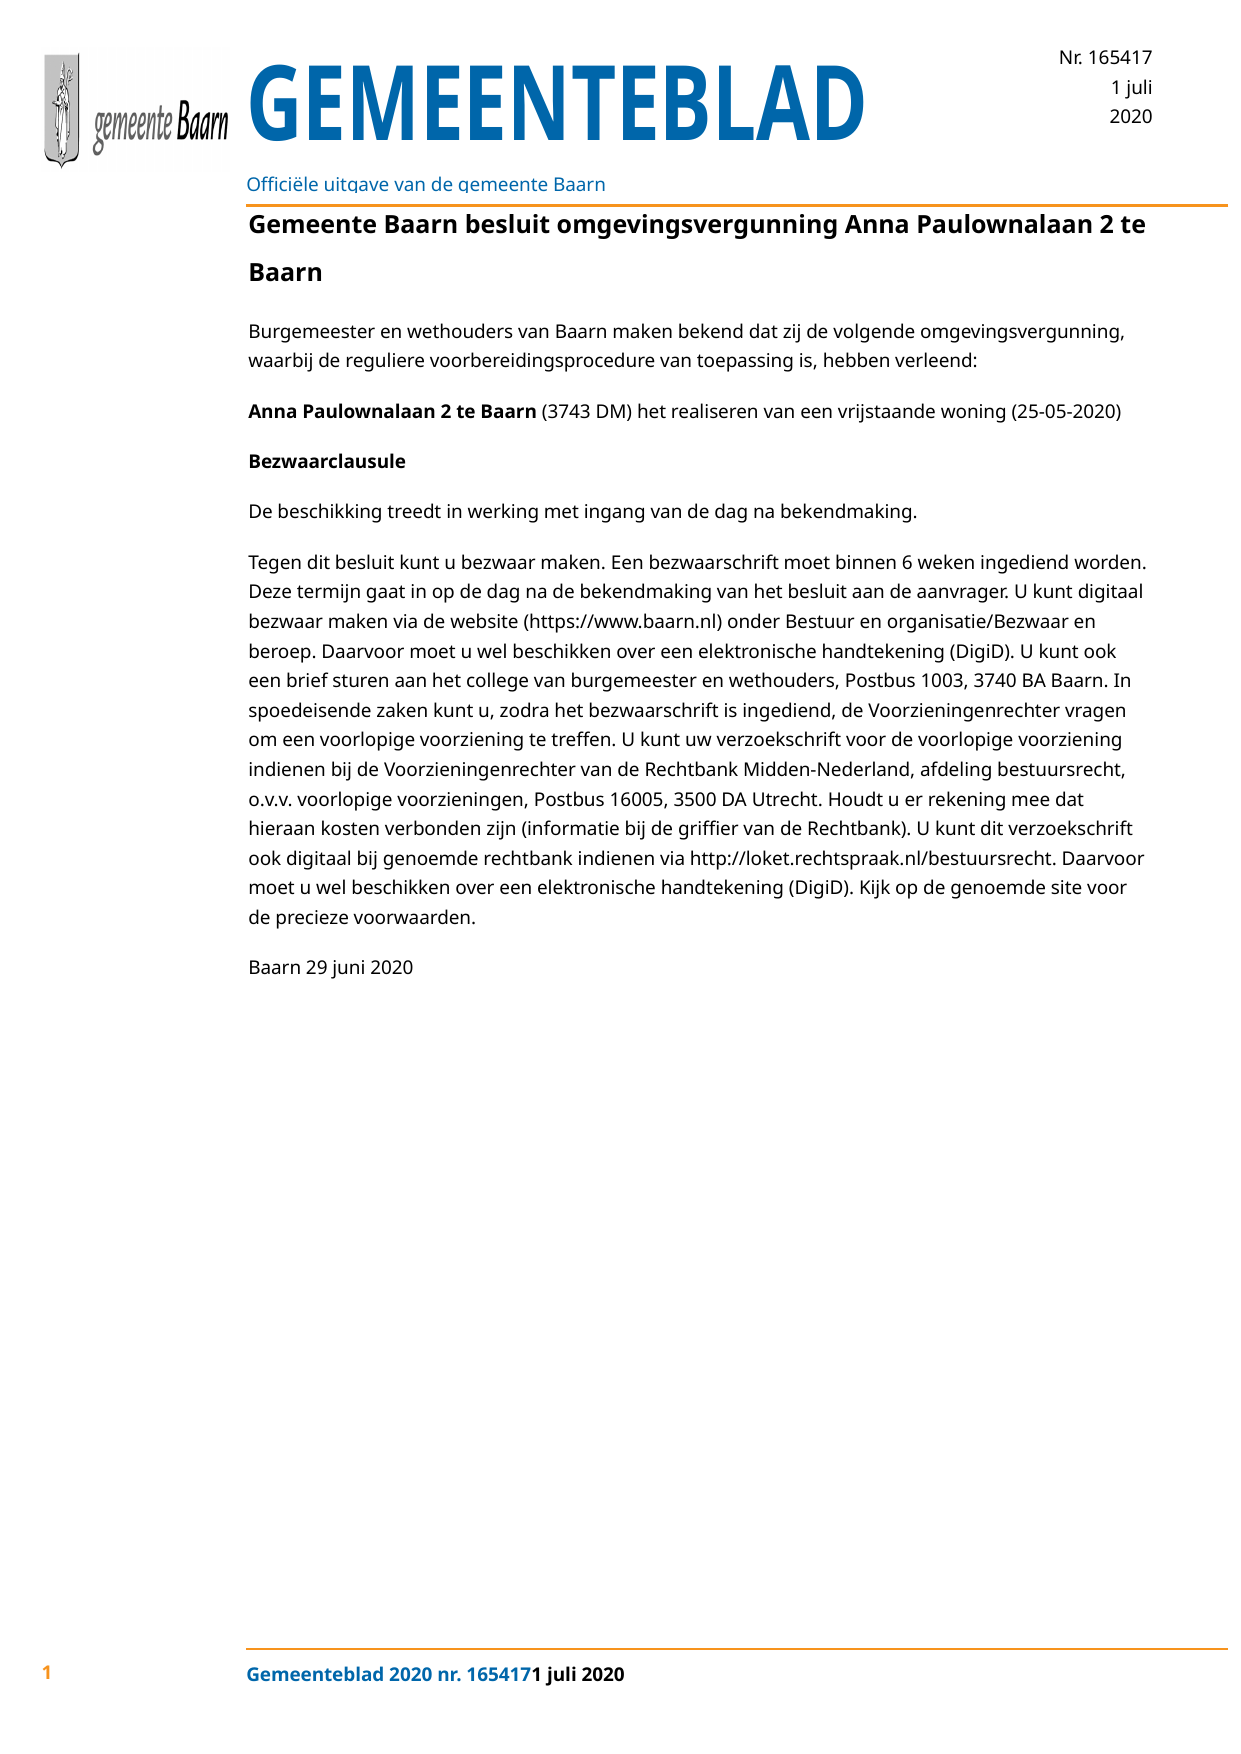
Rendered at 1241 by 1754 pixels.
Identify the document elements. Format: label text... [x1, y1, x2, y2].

picture [41, 47, 231, 172]
text De beschikking treedt in werking met ingang van de dag na bekendmaking. [248, 499, 1152, 524]
text Anna Paulownalaan 2 te Baarn (3743 DM) het realiseren van een vrijstaande woning (25-05-2020) [248, 398, 1152, 424]
text Tegen dit besluit kunt u bezwaar maken. Een bezwaarschrift moet binnen 6 weken ingediend worden. Deze termijn gaat in op de dag na de bekendmaking van het besluit aan de aanvrager. U kunt digitaal bezwaar maken via de website (https://www.baarn.nl) onder Bestuur en organisatie/Bezwaar en beroep. Daarvoor moet u wel beschikken over een elektronische handtekening (DigiD). U kunt ook een brief sturen aan het college van burgemeester en wethouders, Postbus 1003, 3740 BA Baarn. In spoedeisende zaken kunt u, zodra het bezwaarschrift is ingediend, de Voorzieningenrechter vragen om een voorlopige voorziening te treffen. U kunt uw verzoekschrift voor de voorlopige voorziening indienen bij de Voorzieningenrechter van de Rechtbank Midden-Nederland, afdeling bestuursrecht, o.v.v. voorlopige voorzieningen, Postbus 16005, 3500 DA Utrecht. Houdt u er rekening mee dat hieraan kosten verbonden zijn (informatie bij de griffier van de Rechtbank). U kunt dit verzoekschrift ook digitaal bij genoemde rechtbank indienen via http://loket.rechtspraak.nl/bestuursrecht. Daarvoor moet u wel beschikken over een elektronische handtekening (DigiD). Kijk op de genoemde site voor de precieze voorwaarden. [248, 549, 1152, 930]
text Gemeente Baarn besluit omgevingsvergunning Anna Paulownalaan 2 te Baarn [248, 207, 1152, 288]
text Bezwaarclausule [248, 448, 1152, 474]
text Burgemeester en wethouders van Baarn maken bekend dat zij de volgende omgevingsvergunning, waarbij de reguliere voorbereidingsprocedure van toepassing is, hebben verleend: [248, 318, 1152, 373]
text Baarn 29 juni 2020 [248, 954, 1152, 980]
